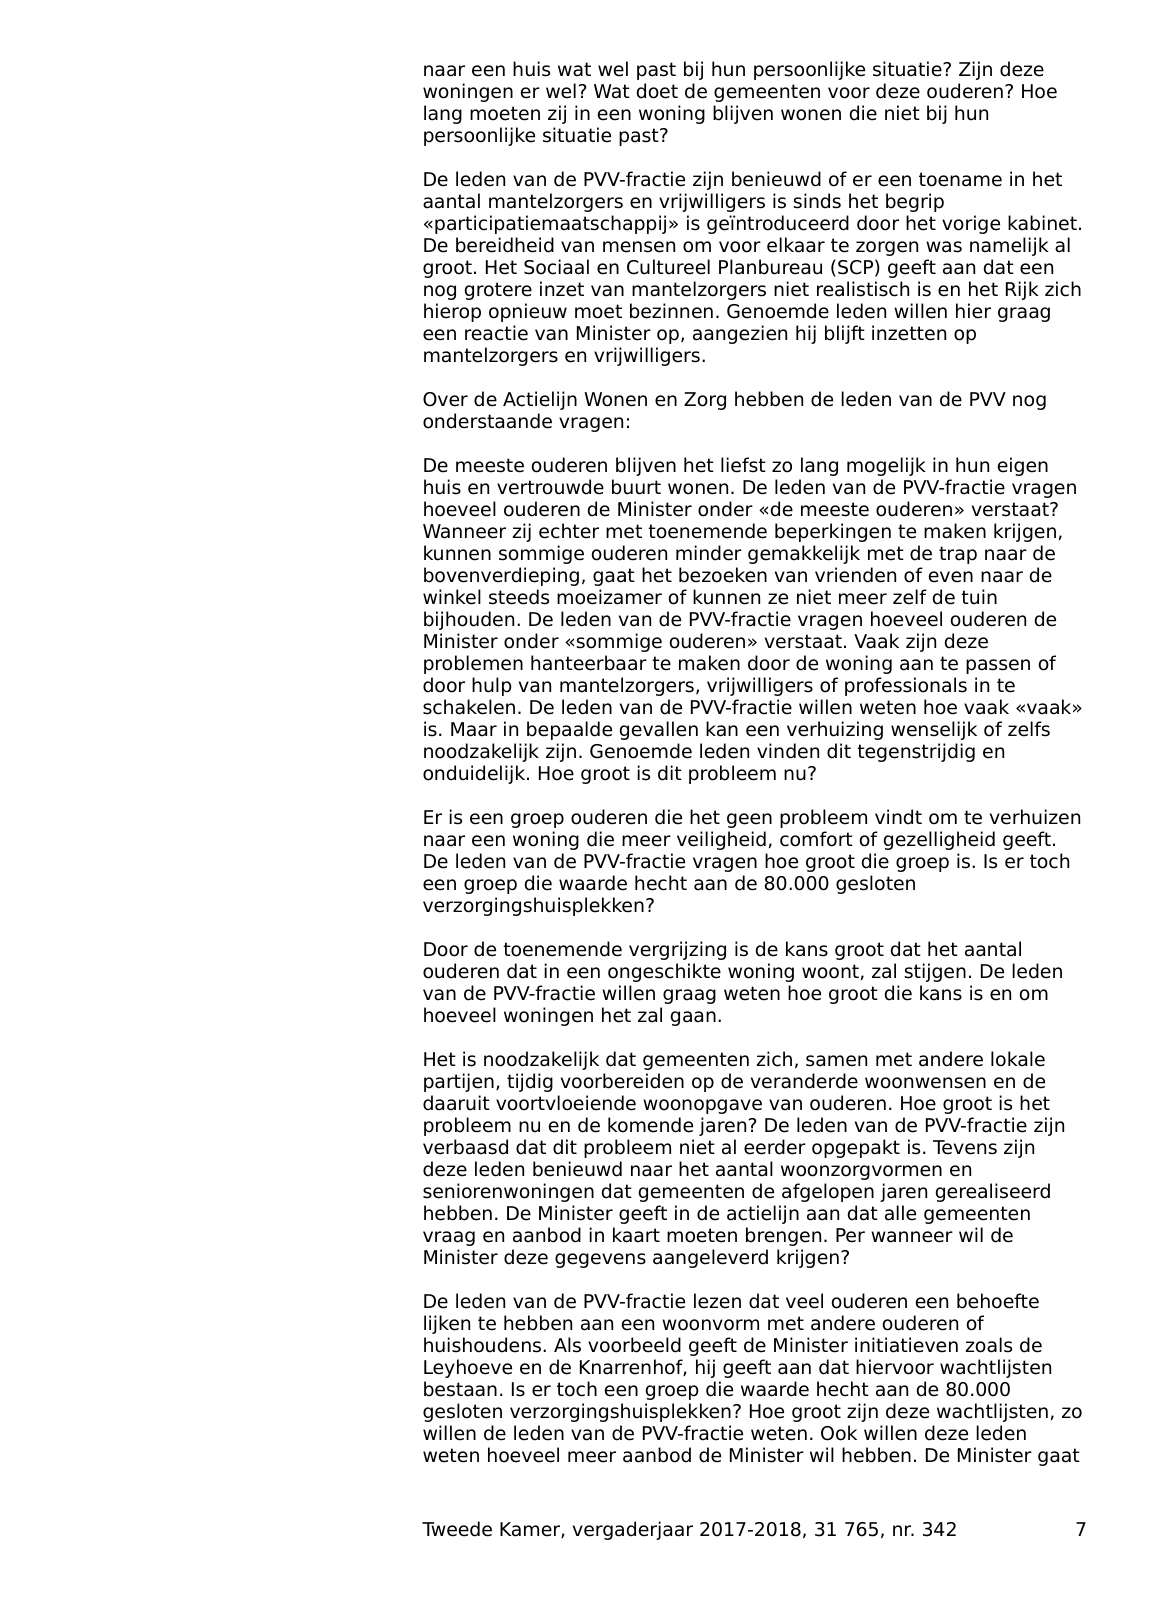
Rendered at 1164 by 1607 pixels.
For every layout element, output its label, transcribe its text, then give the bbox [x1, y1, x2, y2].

text naar een huis wat wel past bij hun persoonlijke situatie? Zijn deze woningen er wel? Wat doet de gemeenten voor deze ouderen? Hoe lang moeten zij in een woning blijven wonen die niet bij hun persoonlijke situatie past? [422, 59, 1087, 147]
text De leden van de PVV-fractie lezen dat veel ouderen een behoefte lijken te hebben aan een woonvorm met andere ouderen of huishoudens. Als voorbeeld geeft de Minister initiatieven zoals de Leyhoeve en de Knarrenhof, hij geeft aan dat hiervoor wachtlijsten bestaan. Is er toch een groep die waarde hecht aan de 80.000 gesloten verzorgingshuisplekken? Hoe groot zijn deze wachtlijsten, zo willen de leden van de PVV-fractie weten. Ook willen deze leden weten hoeveel meer aanbod de Minister wil hebben. De Minister gaat [422, 1291, 1087, 1467]
text Door de toenemende vergrijzing is de kans groot dat het aantal ouderen dat in een ongeschikte woning woont, zal stijgen. De leden van de PVV-fractie willen graag weten hoe groot die kans is en om hoeveel woningen het zal gaan. [422, 939, 1087, 1027]
text Het is noodzakelijk dat gemeenten zich, samen met andere lokale partijen, tijdig voorbereiden op de veranderde woonwensen en de daaruit voortvloeiende woonopgave van ouderen. Hoe groot is het probleem nu en de komende jaren? De leden van de PVV-fractie zijn verbaasd dat dit probleem niet al eerder opgepakt is. Tevens zijn deze leden benieuwd naar het aantal woonzorgvormen en seniorenwoningen dat gemeenten de afgelopen jaren gerealiseerd hebben. De Minister geeft in de actielijn aan dat alle gemeenten vraag en aanbod in kaart moeten brengen. Per wanneer wil de Minister deze gegevens aangeleverd krijgen? [422, 1049, 1087, 1269]
text Er is een groep ouderen die het geen probleem vindt om te verhuizen naar een woning die meer veiligheid, comfort of gezelligheid geeft. De leden van de PVV-fractie vragen hoe groot die groep is. Is er toch een groep die waarde hecht aan de 80.000 gesloten verzorgingshuisplekken? [422, 807, 1087, 917]
text Over de Actielijn Wonen en Zorg hebben de leden van de PVV nog onderstaande vragen: [422, 389, 1087, 433]
text De meeste ouderen blijven het liefst zo lang mogelijk in hun eigen huis en vertrouwde buurt wonen. De leden van de PVV-fractie vragen hoeveel ouderen de Minister onder «de meeste ouderen» verstaat? Wanneer zij echter met toenemende beperkingen te maken krijgen, kunnen sommige ouderen minder gemakkelijk met de trap naar de bovenverdieping, gaat het bezoeken van vrienden of even naar de winkel steeds moeizamer of kunnen ze niet meer zelf de tuin bijhouden. De leden van de PVV-fractie vragen hoeveel ouderen de Minister onder «sommige ouderen» verstaat. Vaak zijn deze problemen hanteerbaar te maken door de woning aan te passen of door hulp van mantelzorgers, vrijwilligers of professionals in te schakelen. De leden van de PVV-fractie willen weten hoe vaak «vaak» is. Maar in bepaalde gevallen kan een verhuizing wenselijk of zelfs noodzakelijk zijn. Genoemde leden vinden dit tegenstrijdig en onduidelijk. Hoe groot is dit probleem nu? [422, 455, 1087, 785]
text De leden van de PVV-fractie zijn benieuwd of er een toename in het aantal mantelzorgers en vrijwilligers is sinds het begrip «participatiemaatschappij» is geïntroduceerd door het vorige kabinet. De bereidheid van mensen om voor elkaar te zorgen was namelijk al groot. Het Sociaal en Cultureel Planbureau (SCP) geeft aan dat een nog grotere inzet van mantelzorgers niet realistisch is en het Rijk zich hierop opnieuw moet bezinnen. Genoemde leden willen hier graag een reactie van Minister op, aangezien hij blijft inzetten op mantelzorgers en vrijwilligers. [422, 169, 1087, 367]
